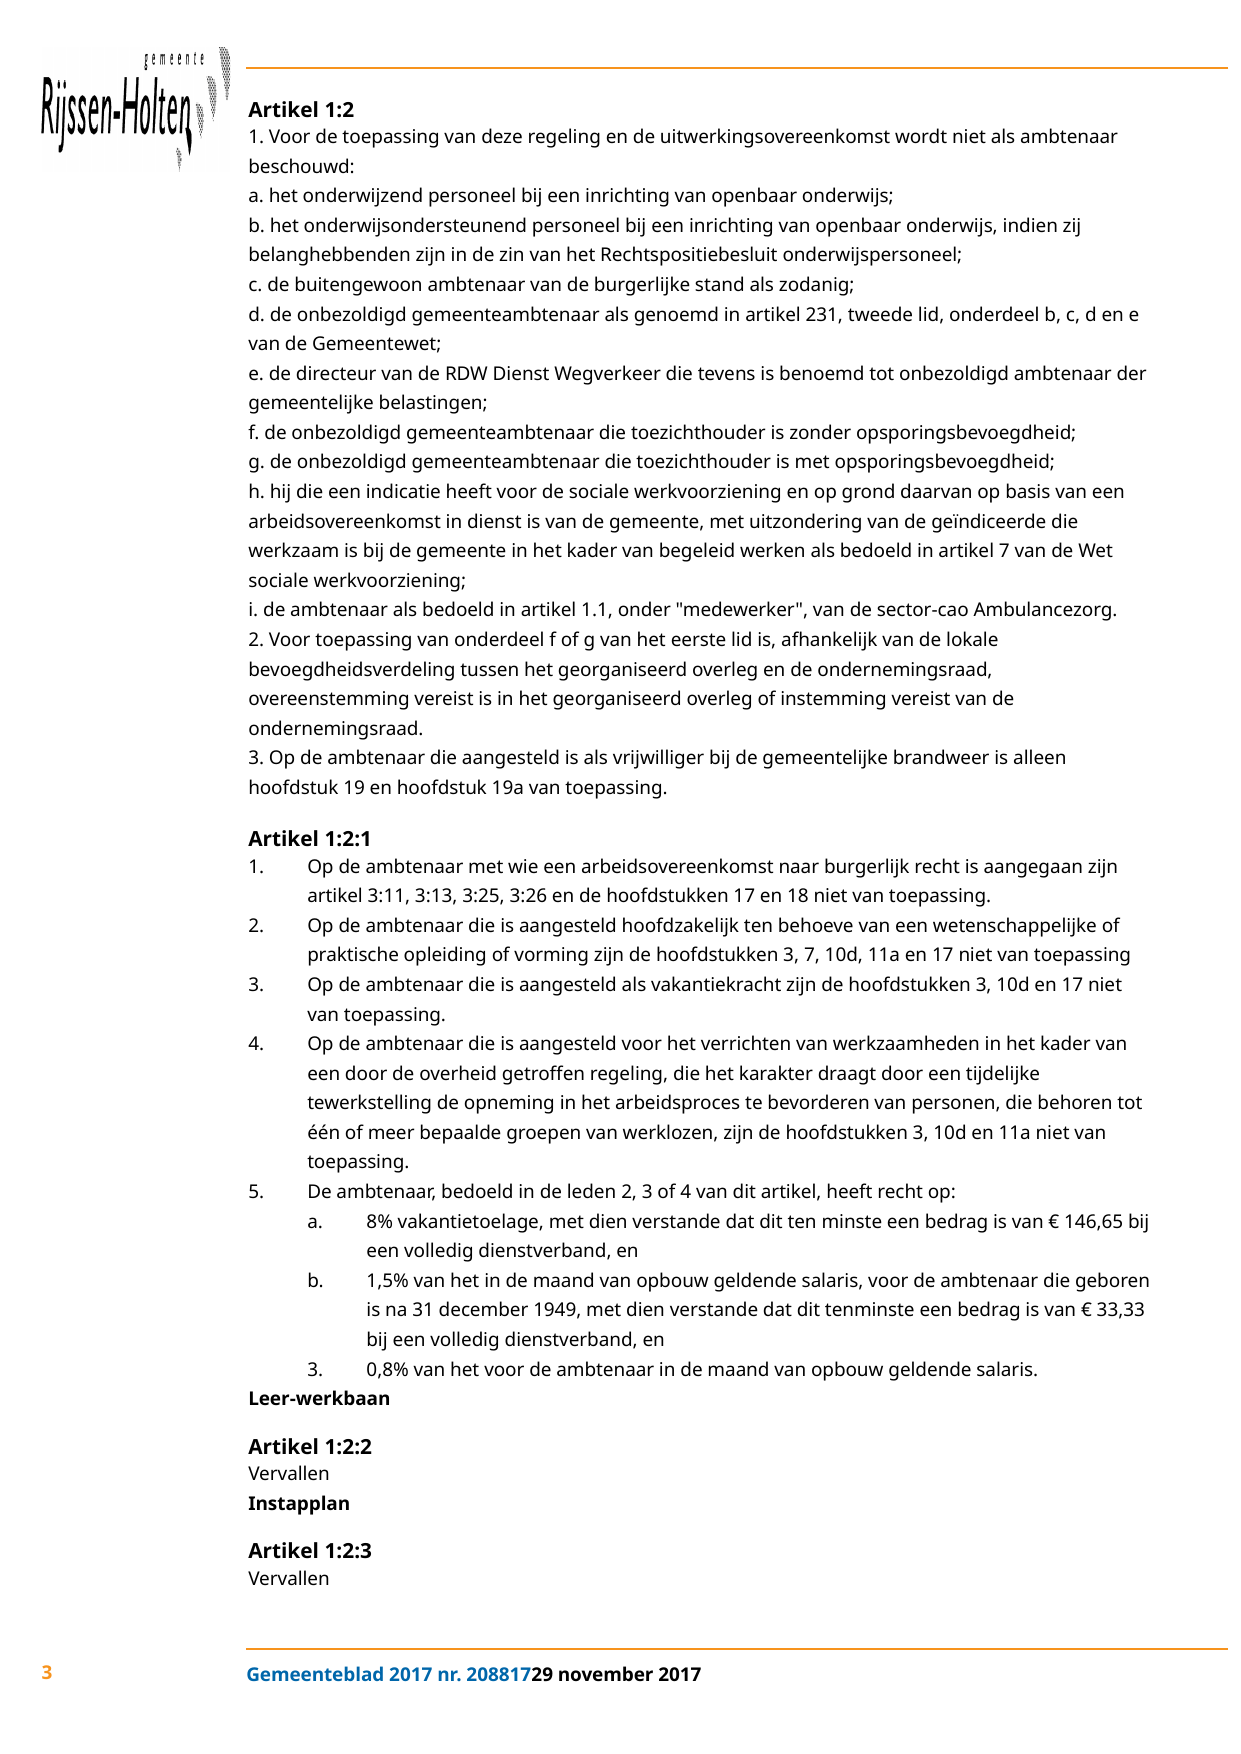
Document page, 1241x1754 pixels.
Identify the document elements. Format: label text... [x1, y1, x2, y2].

text 3. Op de ambtenaar die aangesteld is als vrijwilliger bij de gemeentelijke brandweer is alleen hoofdstuk 19 en hoofdstuk 19a van toepassing. [248, 744, 1152, 800]
text e. de directeur van de RDW Dienst Wegverkeer die tevens is benoemd tot onbezoldigd ambtenaar der gemeentelijke belastingen; [248, 360, 1152, 415]
text Artikel 1:2:1 [248, 824, 1152, 853]
list De ambtenaar, bedoeld in de leden 2, 3 of 4 van dit artikel, heeft recht op: [248, 1178, 1152, 1204]
list Op de ambtenaar die is aangesteld voor het verrichten van werkzaamheden in het kader van een door de overheid getroffen regeling, die het karakter draagt door een tijdelijke tewerkstelling de opneming in het arbeidsproces te bevorderen van personen, die behoren tot één of meer bepaalde groepen van werklozen, zijn de hoofdstukken 3, 10d en 11a niet van toepassing. [248, 1030, 1152, 1174]
picture [41, 47, 231, 172]
text b. het onderwijsondersteunend personeel bij een inrichting van openbaar onderwijs, indien zij belanghebbenden zijn in de zin van het Rechtspositiebesluit onderwijspersoneel; [248, 212, 1152, 267]
list 8% vakantietoelage, met dien verstande dat dit ten minste een bedrag is van € 146,65 bij een volledig dienstverband, en [307, 1208, 1152, 1263]
text Artikel 1:2:3 [248, 1537, 1152, 1565]
text a. het onderwijzend personeel bij een inrichting van openbaar onderwijs; [248, 182, 1152, 208]
text Leer-werkbaan [248, 1385, 1152, 1411]
text Vervallen [248, 1565, 1152, 1591]
text d. de onbezoldigd gemeenteambtenaar als genoemd in artikel 231, tweede lid, onderdeel b, c, d en e van de Gemeentewet; [248, 301, 1152, 356]
text h. hij die een indicatie heeft voor de sociale werkvoorziening en op grond daarvan op basis van een arbeidsovereenkomst in dienst is van de gemeente, met uitzondering van de geïndiceerde die werkzaam is bij de gemeente in het kader van begeleid werken als bedoeld in artikel 7 van de Wet sociale werkvoorziening; [248, 478, 1152, 593]
text Artikel 1:2:2 [248, 1432, 1152, 1460]
text 1. Voor de toepassing van deze regeling en de uitwerkingsovereenkomst wordt niet als ambtenaar beschouwd: [248, 123, 1152, 178]
list Op de ambtenaar die is aangesteld hoofdzakelijk ten behoeve van een wetenschappelijke of praktische opleiding of vorming zijn de hoofdstukken 3, 7, 10d, 11a en 17 niet van toepassing [248, 912, 1152, 967]
text Vervallen [248, 1460, 1152, 1486]
text 2. Voor toepassing van onderdeel f of g van het eerste lid is, afhankelijk van de lokale bevoegdheidsverdeling tussen het georganiseerd overleg en de ondernemingsraad, overeenstemming vereist is in het georganiseerd overleg of instemming vereist van de ondernemingsraad. [248, 626, 1152, 741]
list 0,8% van het voor de ambtenaar in de maand van opbouw geldende salaris. [307, 1356, 1152, 1382]
text i. de ambtenaar als bedoeld in artikel 1.1, onder "medewerker", van de sector-cao Ambulancezorg. [248, 597, 1152, 622]
text Instapplan [248, 1490, 1152, 1516]
text g. de onbezoldigd gemeenteambtenaar die toezichthouder is met opsporingsbevoegdheid; [248, 449, 1152, 474]
text f. de onbezoldigd gemeenteambtenaar die toezichthouder is zonder opsporingsbevoegdheid; [248, 419, 1152, 445]
text Artikel 1:2 [248, 95, 1152, 123]
list Op de ambtenaar met wie een arbeidsovereenkomst naar burgerlijk recht is aangegaan zijn artikel 3:11, 3:13, 3:25, 3:26 en de hoofdstukken 17 en 18 niet van toepassing. [248, 853, 1152, 908]
text c. de buitengewoon ambtenaar van de burgerlijke stand als zodanig; [248, 271, 1152, 297]
list 1,5% van het in de maand van opbouw geldende salaris, voor de ambtenaar die geboren is na 31 december 1949, met dien verstande dat dit tenminste een bedrag is van € 33,33 bij een volledig dienstverband, en [307, 1267, 1152, 1352]
list Op de ambtenaar die is aangesteld als vakantiekracht zijn de hoofdstukken 3, 10d en 17 niet van toepassing. [248, 971, 1152, 1027]
